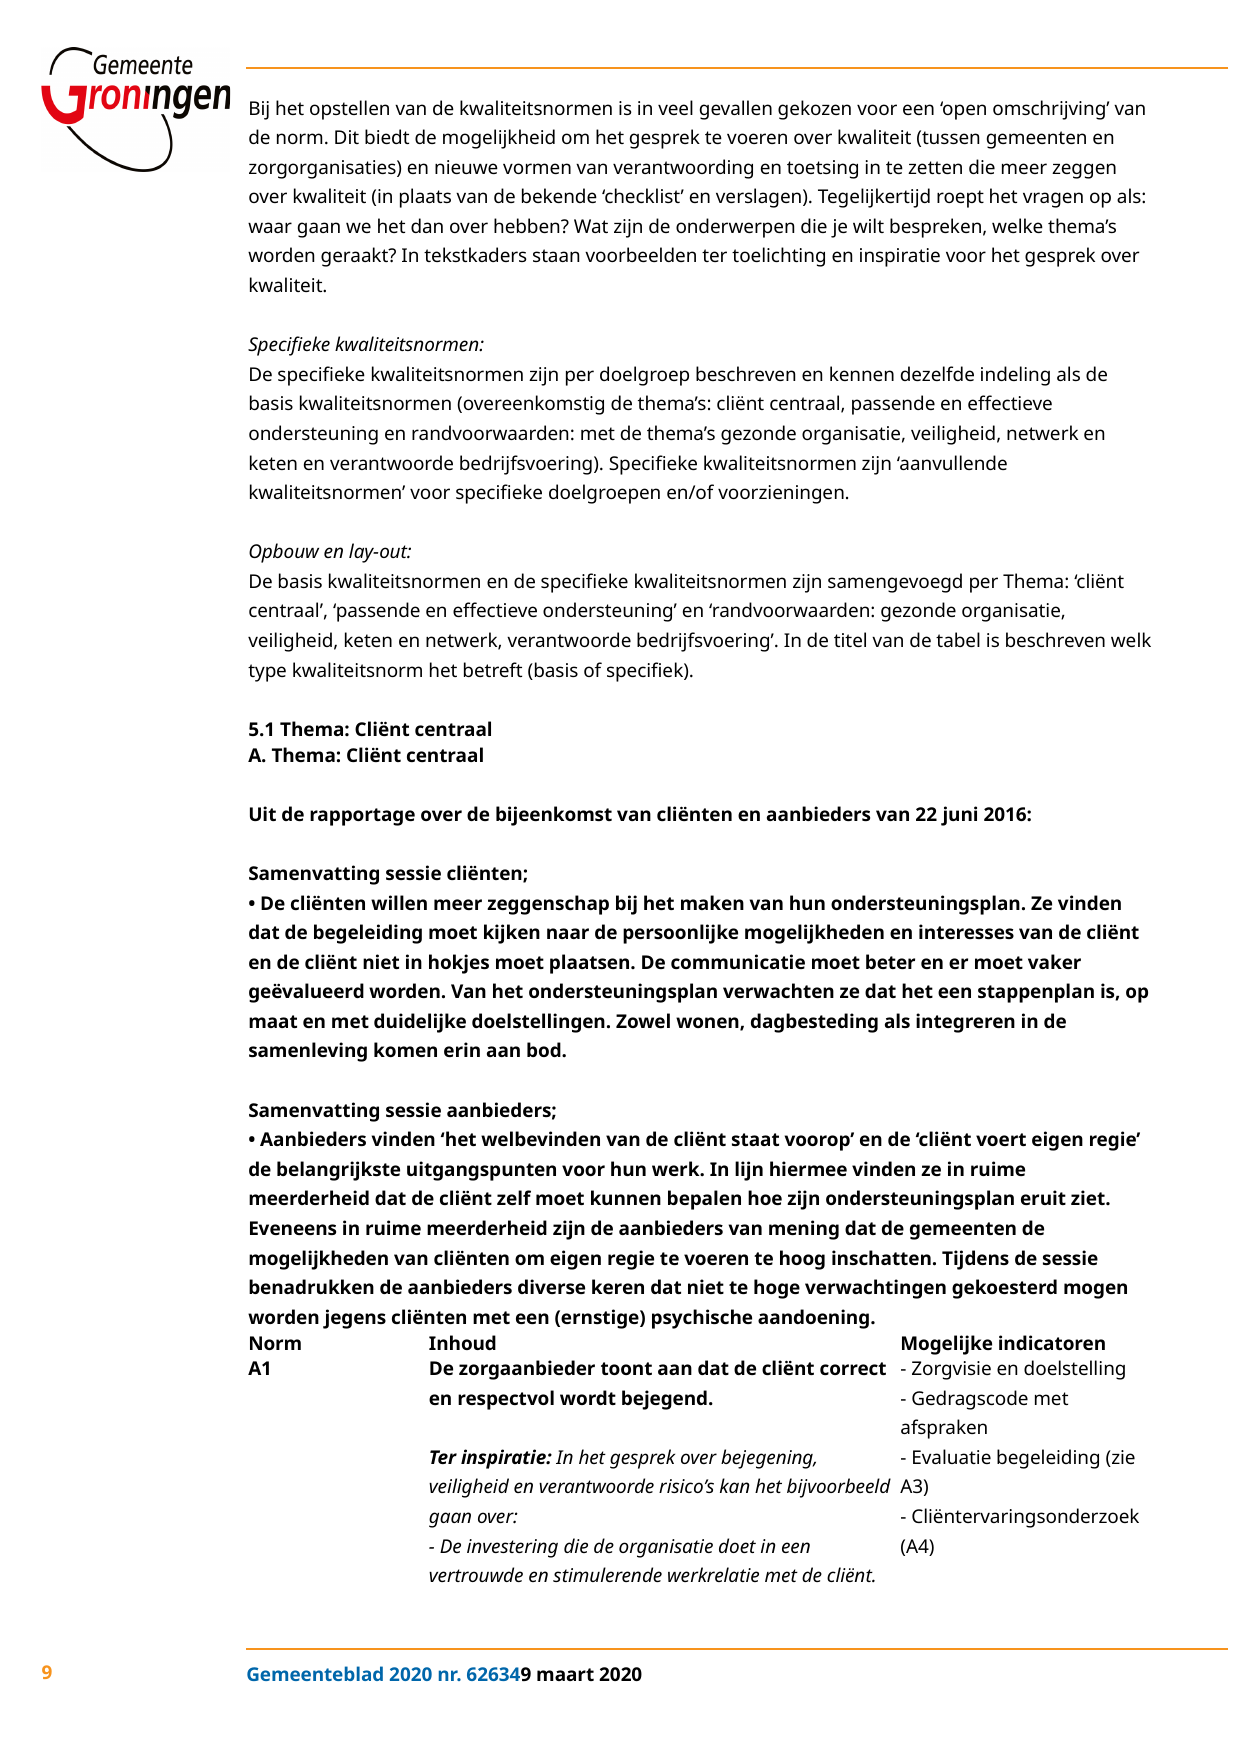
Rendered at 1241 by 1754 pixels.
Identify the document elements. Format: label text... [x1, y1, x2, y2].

text De specifieke kwaliteitsnormen zijn per doelgroep beschreven en kennen dezelfde indeling als de basis kwaliteitsnormen (overeenkomstig de thema’s: cliënt centraal, passende en effectieve ondersteuning en randvoorwaarden: met de thema’s gezonde organisatie, veiligheid, netwerk en keten en verantwoorde bedrijfsvoering). Specifieke kwaliteitsnormen zijn ‘aanvullende kwaliteitsnormen’ voor specifieke doelgroepen en/of voorzieningen. [248, 361, 1152, 505]
table_cell De zorgaanbieder toont aan dat de cliënt correct en respectvol wordt bejegend. Ter inspiratie: In het gesprek over bejegening, veiligheid en verantwoorde risico’s kan het bijvoorbeeld gaan over: - De investering die de organisatie doet in een vertrouwde en stimulerende werkrelatie met de cliënt. [429, 1355, 900, 1588]
table_header A. Thema: Cliënt centraal Uit de rapportage over de bijeenkomst van cliënten en aanbieders van 22 juni 2016: Samenvatting sessie cliënten; • De cliënten willen meer zeggenschap bij het maken van hun ondersteuningsplan. Ze vinden dat de begeleiding moet kijken naar de persoonlijke mogelijkheden en interesses van de cliënt en de cliënt niet in hokjes moet plaatsen. De communicatie moet beter en er moet vaker geëvalueerd worden. Van het ondersteuningsplan verwachten ze dat het een stappenplan is, op maat en met duidelijke doelstellingen. Zowel wonen, dagbesteding als integreren in de samenleving komen erin aan bod. Samenvatting sessie aanbieders; • Aanbieders vinden ‘het welbevinden van de cliënt staat voorop’ en de ‘cliënt voert eigen regie’ de belangrijkste uitgangspunten voor hun werk. In lijn hiermee vinden ze in ruime meerderheid dat de cliënt zelf moet kunnen bepalen hoe zijn ondersteuningsplan eruit ziet. Eveneens in ruime meerderheid zijn de aanbieders van mening dat de gemeenten de mogelijkheden van cliënten om eigen regie te voeren te hoog inschatten. Tijdens de sessie benadrukken de aanbieders diverse keren dat niet te hoge verwachtingen gekoesterd mogen worden jegens cliënten met een (ernstige) psychische aandoening. [248, 742, 1152, 1330]
table_cell Mogelijke indicatoren [900, 1330, 1152, 1355]
table_cell A1 [248, 1355, 429, 1588]
text Bij het opstellen van de kwaliteitsnormen is in veel gevallen gekozen voor een ‘open omschrijving’ van de norm. Dit biedt de mogelijkheid om het gesprek te voeren over kwaliteit (tussen gemeenten en zorgorganisaties) en nieuwe vormen van verantwoording en toetsing in te zetten die meer zeggen over kwaliteit (in plaats van de bekende ‘checklist’ en verslagen). Tegelijkertijd roept het vragen op als: waar gaan we het dan over hebben? Wat zijn de onderwerpen die je wilt bespreken, welke thema’s worden geraakt? In tekstkaders staan voorbeelden ter toelichting en inspiratie voor het gesprek over kwaliteit. [248, 95, 1152, 298]
table_cell Inhoud [429, 1330, 900, 1355]
text Specifieke kwaliteitsnormen: [248, 331, 1152, 357]
text Opbouw en lay-out: [248, 538, 1152, 564]
table_cell Norm [248, 1330, 429, 1355]
table_cell - Zorgvisie en doelstelling - Gedragscode met afspraken - Evaluatie begeleiding (zie A3) - Cliëntervaringsonderzoek (A4) [900, 1355, 1152, 1588]
text De basis kwaliteitsnormen en de specifieke kwaliteitsnormen zijn samengevoegd per Thema: ‘cliënt centraal’, ‘passende en effectieve ondersteuning’ en ‘randvoorwaarden: gezonde organisatie, veiligheid, keten en netwerk, verantwoorde bedrijfsvoering’. In de titel van de tabel is beschreven welk type kwaliteitsnorm het betreft (basis of specifiek). [248, 568, 1152, 683]
picture [41, 47, 231, 172]
text 5.1 Thema: Cliënt centraal [248, 716, 1152, 742]
